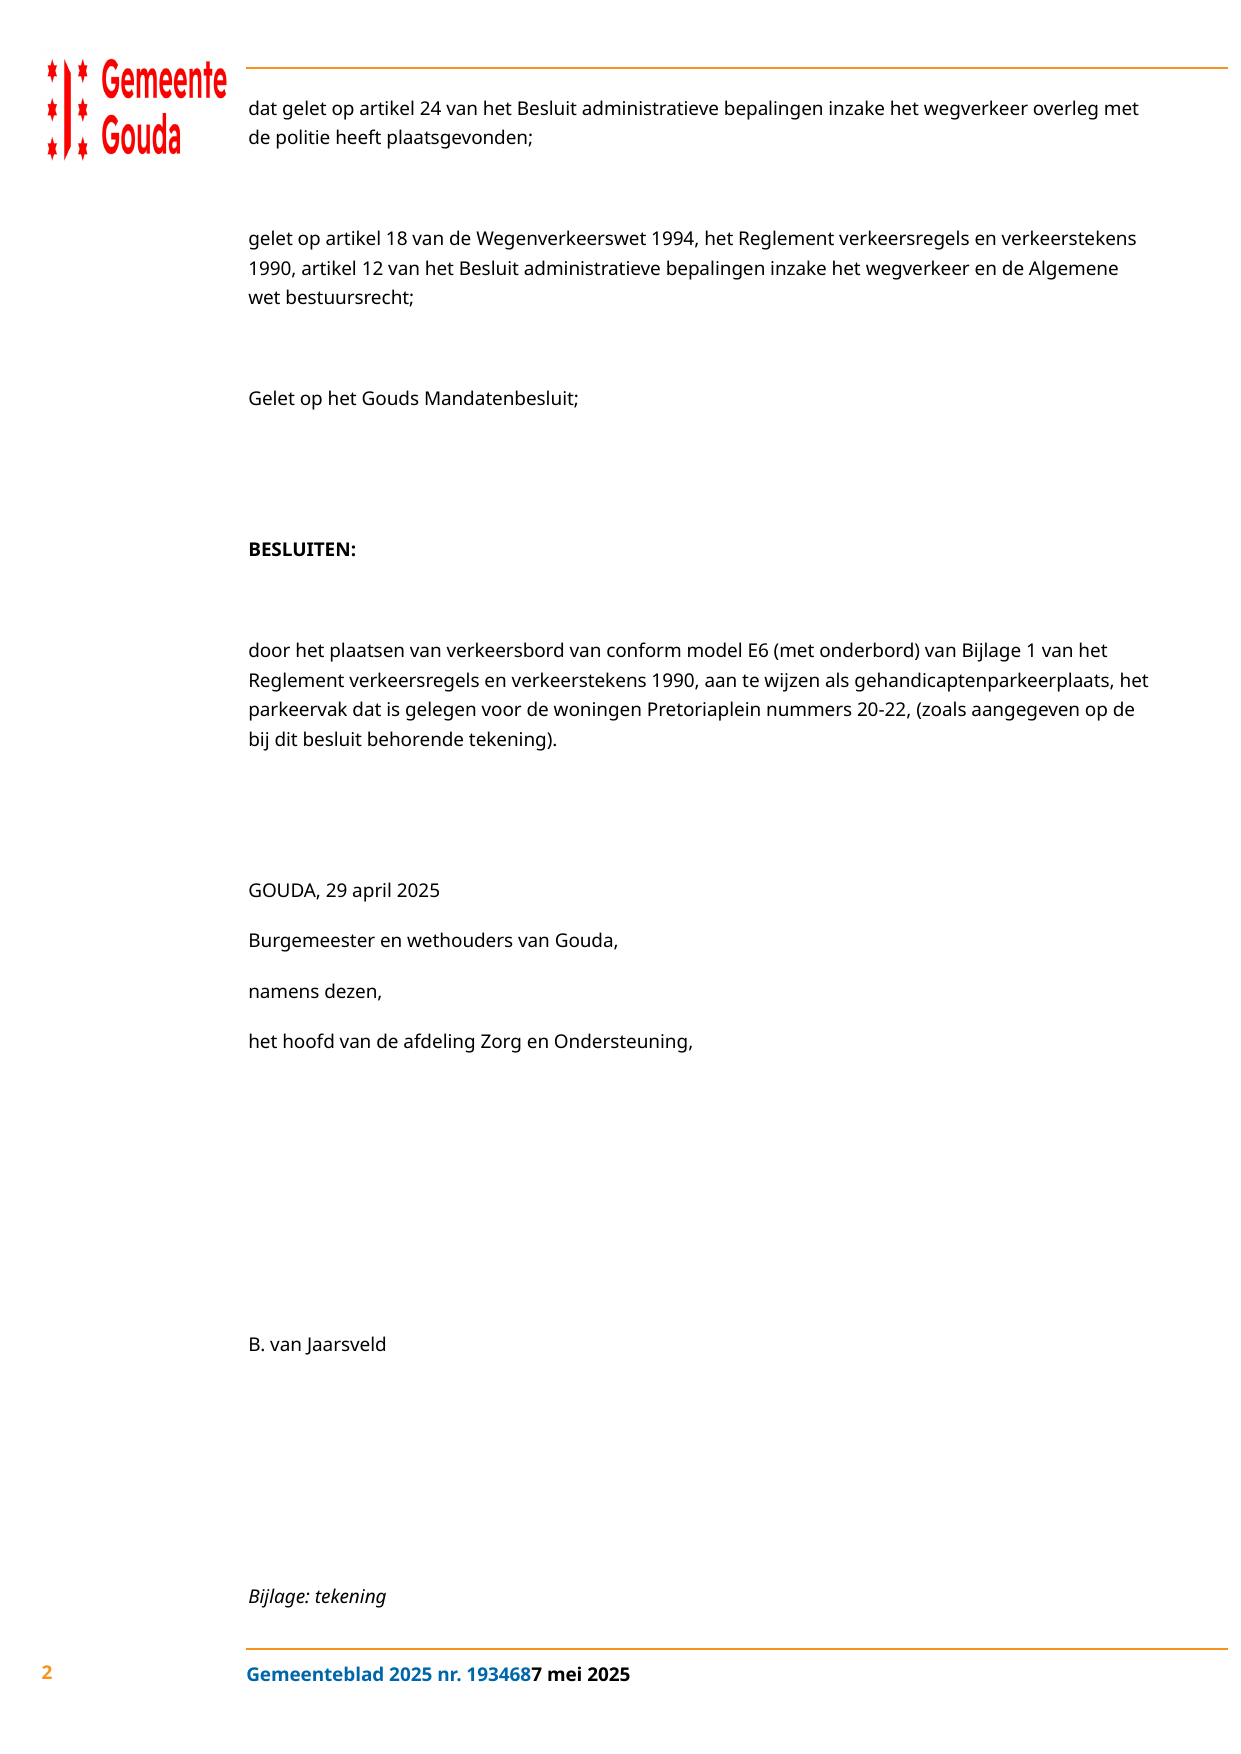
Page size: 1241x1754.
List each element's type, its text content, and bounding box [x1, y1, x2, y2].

text dat gelet op artikel 24 van het Besluit administratieve bepalingen inzake het wegverkeer overleg met de politie heeft plaatsgevonden; [248, 95, 1152, 150]
text Burgemeester en wethouders van Gouda, [248, 928, 1152, 953]
text door het plaatsen van verkeersbord van conform model E6 (met onderbord) van Bijlage 1 van het Reglement verkeersregels en verkeerstekens 1990, aan te wijzen als gehandicaptenparkeerplaats, het parkeervak dat is gelegen voor de woningen Pretoriaplein nummers 20-22, (zoals aangegeven op de bij dit besluit behorende tekening). [248, 637, 1152, 752]
text namens dezen, [248, 978, 1152, 1004]
text B. van Jaarsveld [248, 1331, 1152, 1357]
text GOUDA, 29 april 2025 [248, 877, 1152, 903]
picture [41, 47, 231, 172]
text Bijlage: tekening [248, 1583, 1152, 1609]
text Gelet op het Gouds Mandatenbesluit; [248, 385, 1152, 411]
text het hoofd van de afdeling Zorg en Ondersteuning, [248, 1028, 1152, 1054]
text BESLUITEN: [248, 536, 1152, 562]
text gelet op artikel 18 van de Wegenverkeerswet 1994, het Reglement verkeersregels en verkeerstekens 1990, artikel 12 van het Besluit administratieve bepalingen inzake het wegverkeer en de Algemene wet bestuursrecht; [248, 225, 1152, 310]
